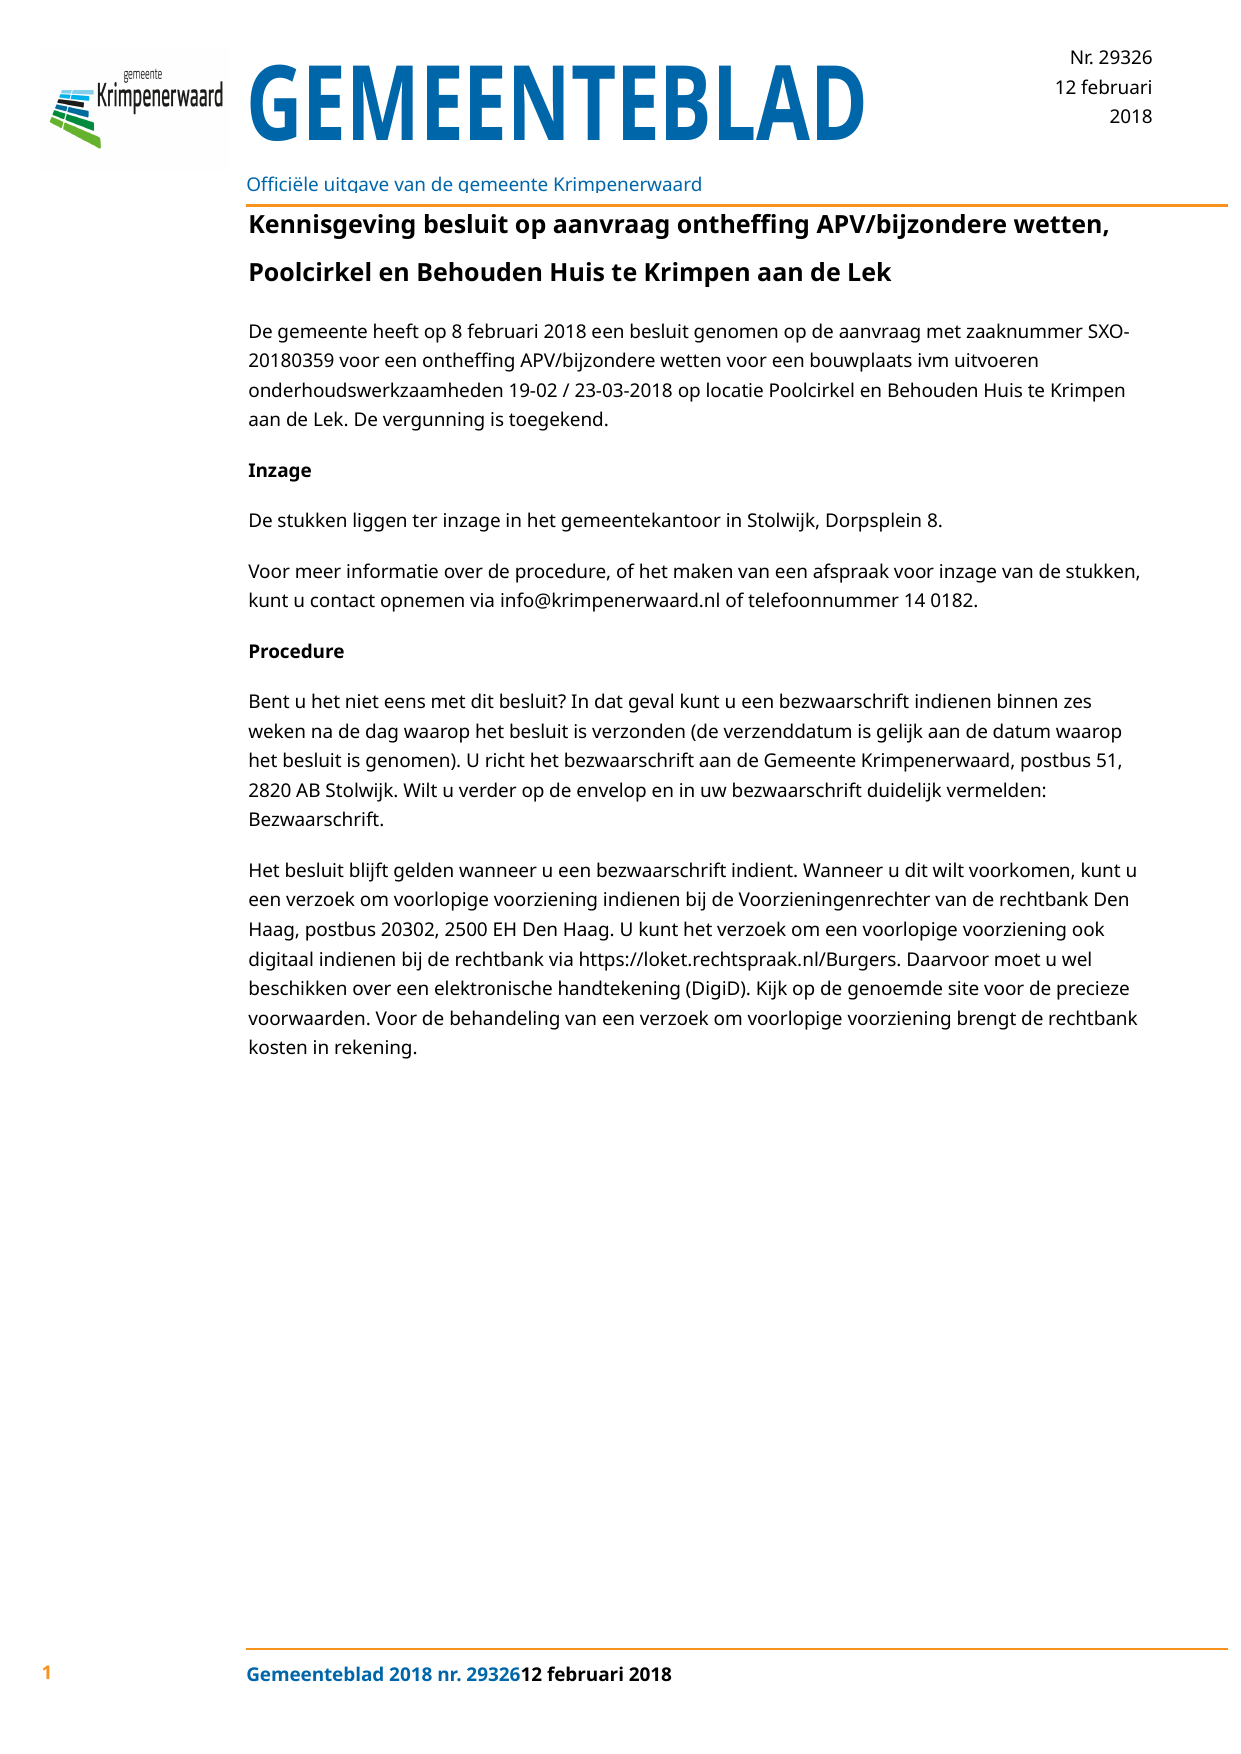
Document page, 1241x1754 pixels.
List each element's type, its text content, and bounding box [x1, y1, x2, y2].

text Bent u het niet eens met dit besluit? In dat geval kunt u een bezwaarschrift indienen binnen zes weken na de dag waarop het besluit is verzonden (de verzenddatum is gelijk aan de datum waarop het besluit is genomen). U richt het bezwaarschrift aan de Gemeente Krimpenerwaard, postbus 51, 2820 AB Stolwijk. Wilt u verder op de envelop en in uw bezwaarschrift duidelijk vermelden: Bezwaarschrift. [248, 688, 1152, 832]
picture [41, 47, 231, 172]
text Inzage [248, 457, 1152, 483]
text Voor meer informatie over de procedure, of het maken van een afspraak voor inzage van de stukken, kunt u contact opnemen via info@krimpenerwaard.nl of telefoonnummer 14 0182. [248, 558, 1152, 613]
text Procedure [248, 638, 1152, 664]
text Kennisgeving besluit op aanvraag ontheffing APV/bijzondere wetten, Poolcirkel en Behouden Huis te Krimpen aan de Lek [248, 207, 1152, 288]
text De stukken liggen ter inzage in het gemeentekantoor in Stolwijk, Dorpsplein 8. [248, 507, 1152, 533]
text Het besluit blijft gelden wanneer u een bezwaarschrift indient. Wanneer u dit wilt voorkomen, kunt u een verzoek om voorlopige voorziening indienen bij de Voorzieningenrechter van de rechtbank Den Haag, postbus 20302, 2500 EH Den Haag. U kunt het verzoek om een voorlopige voorziening ook digitaal indienen bij de rechtbank via https://loket.rechtspraak.nl/Burgers. Daarvoor moet u wel beschikken over een elektronische handtekening (DigiD). Kijk op de genoemde site voor de precieze voorwaarden. Voor de behandeling van een verzoek om voorlopige voorziening brengt de rechtbank kosten in rekening. [248, 857, 1152, 1060]
text De gemeente heeft op 8 februari 2018 een besluit genomen op de aanvraag met zaaknummer SXO-20180359 voor een ontheffing APV/bijzondere wetten voor een bouwplaats ivm uitvoeren onderhoudswerkzaamheden 19-02 / 23-03-2018 op locatie Poolcirkel en Behouden Huis te Krimpen aan de Lek. De vergunning is toegekend. [248, 318, 1152, 432]
